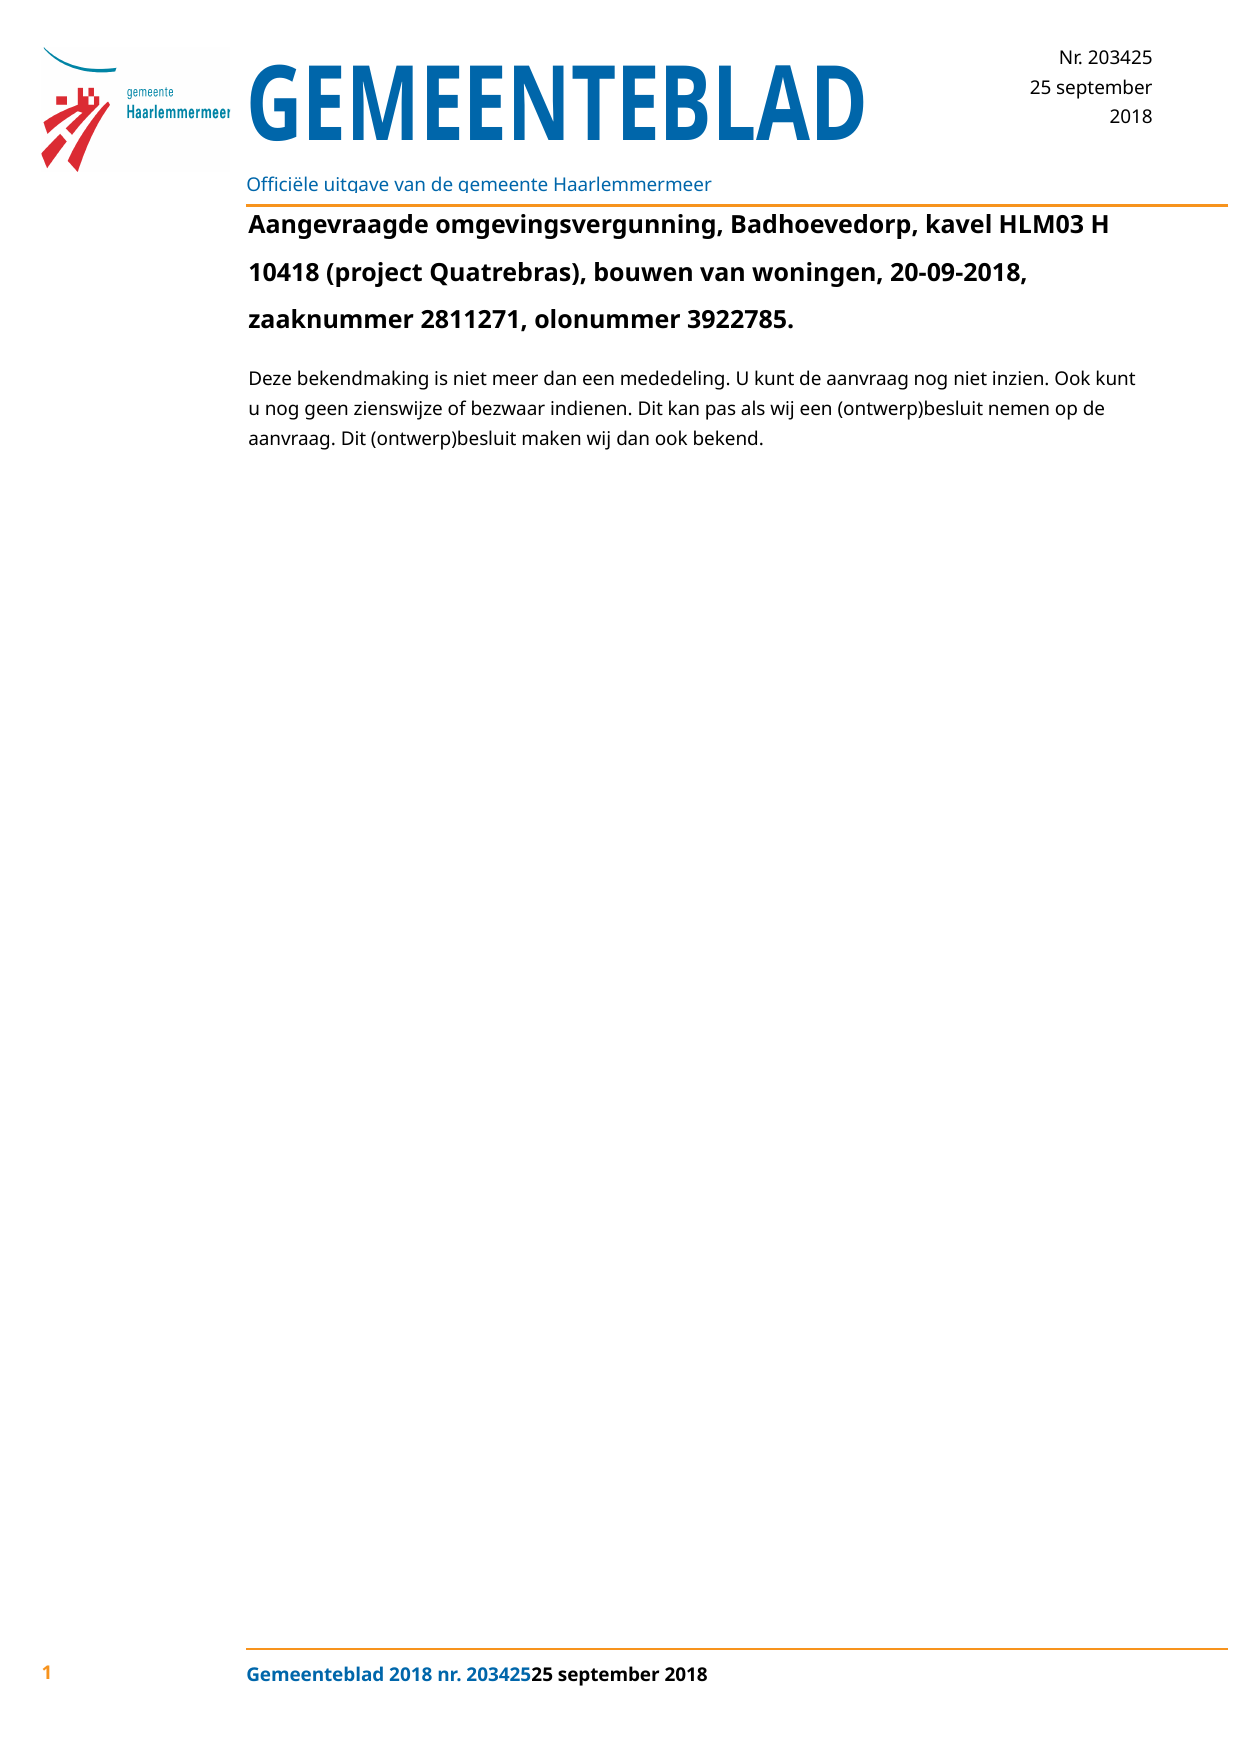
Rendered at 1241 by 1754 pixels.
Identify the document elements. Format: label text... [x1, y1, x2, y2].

text Deze bekendmaking is niet meer dan een mededeling. U kunt de aanvraag nog niet inzien. Ook kunt u nog geen zienswijze of bezwaar indienen. Dit kan pas als wij een (ontwerp)besluit nemen op de aanvraag. Dit (ontwerp)besluit maken wij dan ook bekend. [248, 366, 1152, 450]
text Aangevraagde omgevingsvergunning, Badhoevedorp, kavel HLM03 H 10418 (project Quatrebras), bouwen van woningen, 20-09-2018, zaaknummer 2811271, olonummer 3922785. [248, 207, 1152, 336]
picture [41, 47, 231, 172]
